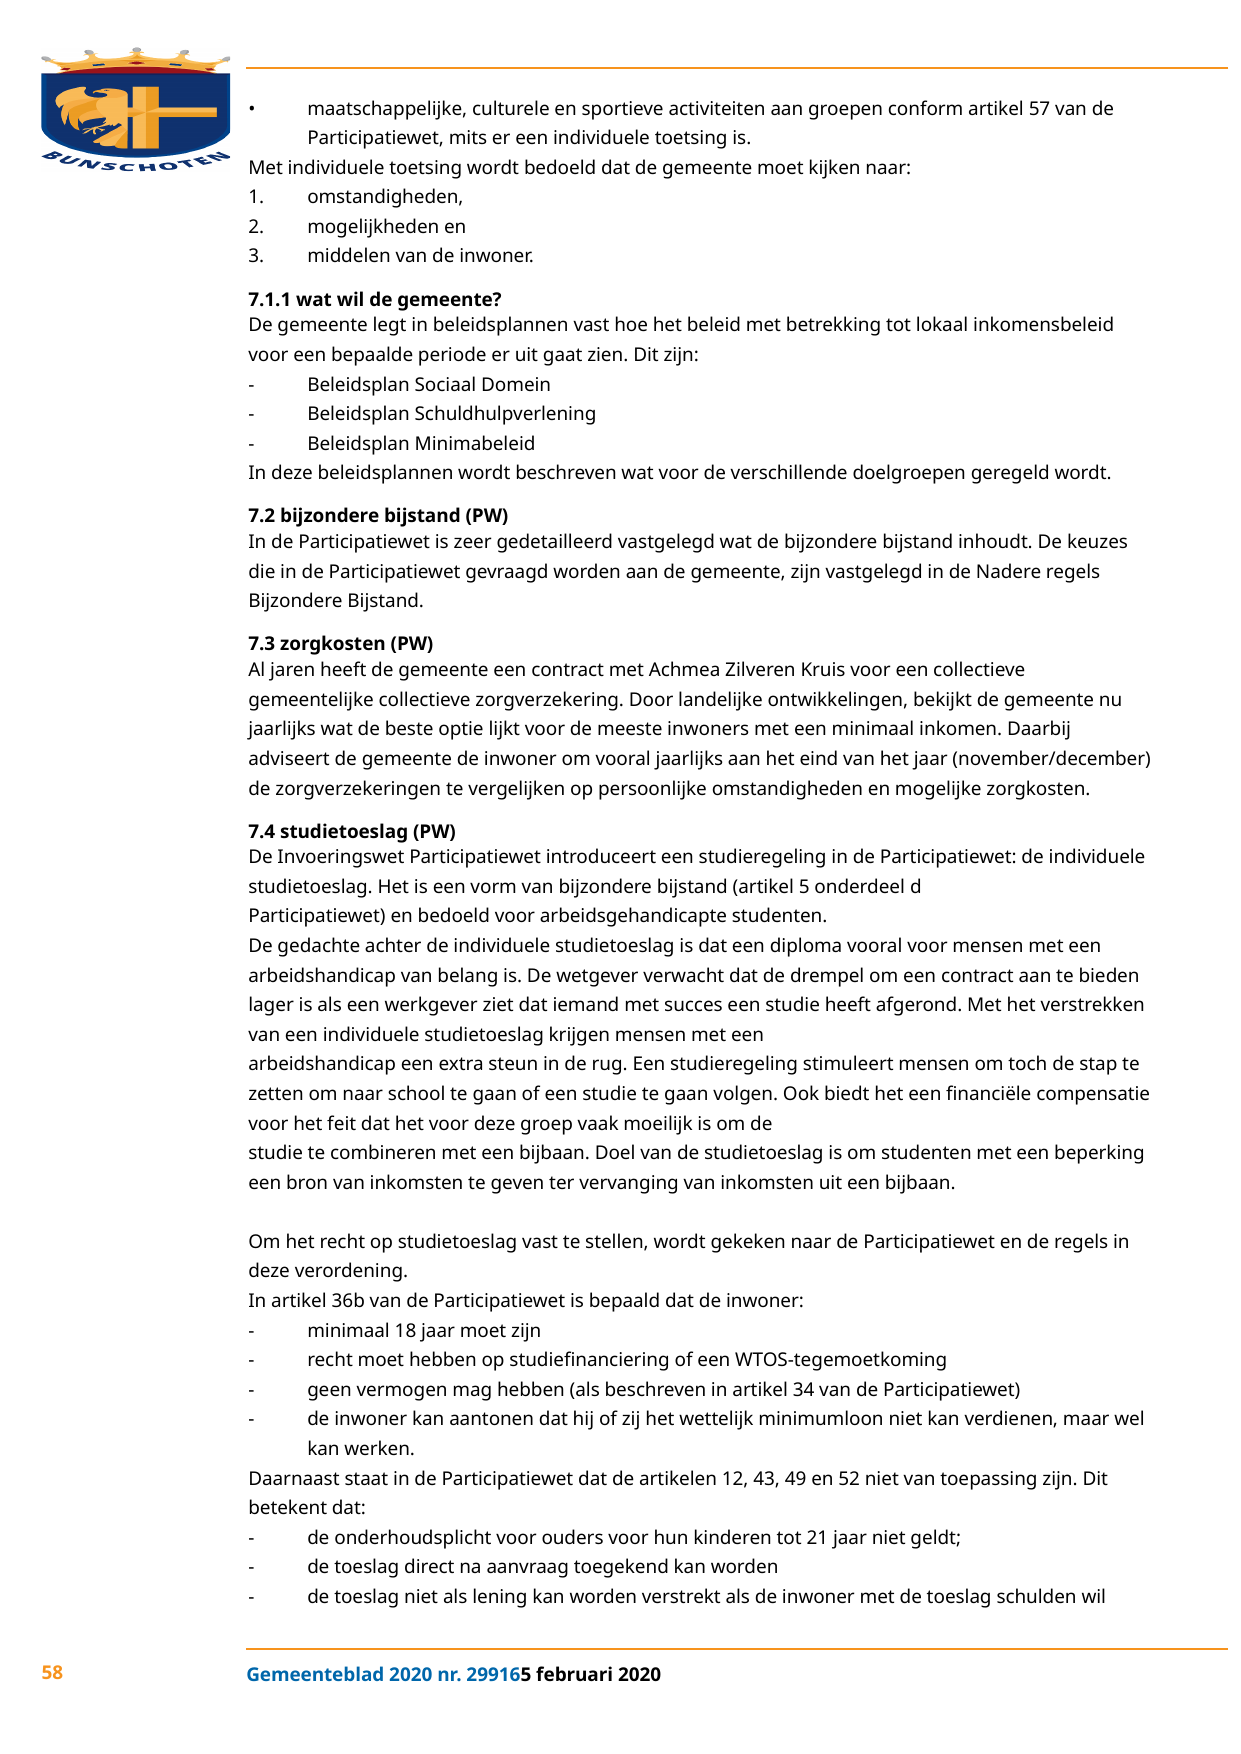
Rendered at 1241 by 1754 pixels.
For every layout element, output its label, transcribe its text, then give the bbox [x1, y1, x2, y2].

text In deze beleidsplannen wordt beschreven wat voor de verschillende doelgroepen geregeld wordt. [248, 459, 1152, 485]
text Al jaren heeft de gemeente een contract met Achmea Zilveren Kruis voor een collectieve gemeentelijke collectieve zorgverzekering. Door landelijke ontwikkelingen, bekijkt de gemeente nu jaarlijks wat de beste optie lijkt voor de meeste inwoners met een minimaal inkomen. Daarbij adviseert de gemeente de inwoner om vooral jaarlijks aan het eind van het jaar (november/december) de zorgverzekeringen te vergelijken op persoonlijke omstandigheden en mogelijke zorgkosten. [248, 656, 1152, 800]
text 7.2 bijzondere bijstand (PW) [248, 503, 1152, 528]
text Om het recht op studietoeslag vast te stellen, wordt gekeken naar de Participatiewet en de regels in deze verordening. [248, 1228, 1152, 1283]
text In artikel 36b van de Participatiewet is bepaald dat de inwoner: [248, 1287, 1152, 1313]
list mogelijkheden en [248, 213, 1152, 239]
list maatschappelijke, culturele en sportieve activiteiten aan groepen conform artikel 57 van de Participatiewet, mits er een individuele toetsing is. [248, 95, 1152, 150]
list Beleidsplan Schuldhulpverlening [248, 400, 1152, 426]
text Daarnaast staat in de Participatiewet dat de artikelen 12, 43, 49 en 52 niet van toepassing zijn. Dit betekent dat: [248, 1465, 1152, 1520]
list de inwoner kan aantonen dat hij of zij het wettelijk minimumloon niet kan verdienen, maar wel kan werken. [248, 1406, 1152, 1461]
list omstandigheden, [248, 183, 1152, 209]
list geen vermogen mag hebben (als beschreven in artikel 34 van de Participatiewet) [248, 1376, 1152, 1402]
list de onderhoudsplicht voor ouders voor hun kinderen tot 21 jaar niet geldt; [248, 1524, 1152, 1550]
list de toeslag direct na aanvraag toegekend kan worden [248, 1553, 1152, 1579]
text Participatiewet) en bedoeld voor arbeidsgehandicapte studenten. [248, 903, 1152, 928]
text 7.4 studietoeslag (PW) [248, 818, 1152, 843]
list recht moet hebben op studiefinanciering of een WTOS-tegemoetkoming [248, 1346, 1152, 1372]
list minimaal 18 jaar moet zijn [248, 1317, 1152, 1343]
text arbeidshandicap een extra steun in de rug. Een studieregeling stimuleert mensen om toch de stap te zetten om naar school te gaan of een studie te gaan volgen. Ook biedt het een financiële compensatie voor het feit dat het voor deze groep vaak moeilijk is om de [248, 1051, 1152, 1136]
list Beleidsplan Sociaal Domein [248, 371, 1152, 396]
text 7.1.1 wat wil de gemeente? [248, 286, 1152, 312]
text studie te combineren met een bijbaan. Doel van de studietoeslag is om studenten met een beperking een bron van inkomsten te geven ter vervanging van inkomsten uit een bijbaan. [248, 1139, 1152, 1195]
text De Invoeringswet Participatiewet introduceert een studieregeling in de Participatiewet: de individuele studietoeslag. Het is een vorm van bijzondere bijstand (artikel 5 onderdeel d [248, 843, 1152, 899]
text In de Participatiewet is zeer gedetailleerd vastgelegd wat de bijzondere bijstand inhoudt. De keuzes die in de Participatiewet gevraagd worden aan de gemeente, zijn vastgelegd in de Nadere regels Bijzondere Bijstand. [248, 528, 1152, 613]
text De gedachte achter de individuele studietoeslag is dat een diploma vooral voor mensen met een arbeidshandicap van belang is. De wetgever verwacht dat de drempel om een contract aan te bieden lager is als een werkgever ziet dat iemand met succes een studie heeft afgerond. Met het verstrekken van een individuele studietoeslag krijgen mensen met een [248, 932, 1152, 1047]
list de toeslag niet als lening kan worden verstrekt als de inwoner met de toeslag schulden wil [248, 1583, 1152, 1609]
list Beleidsplan Minimabeleid [248, 430, 1152, 456]
text De gemeente legt in beleidsplannen vast hoe het beleid met betrekking tot lokaal inkomensbeleid voor een bepaalde periode er uit gaat zien. Dit zijn: [248, 312, 1152, 367]
list middelen van de inwoner. [248, 243, 1152, 268]
picture [41, 47, 231, 172]
text 7.3 zorgkosten (PW) [248, 631, 1152, 656]
text Met individuele toetsing wordt bedoeld dat de gemeente moet kijken naar: [248, 154, 1152, 180]
